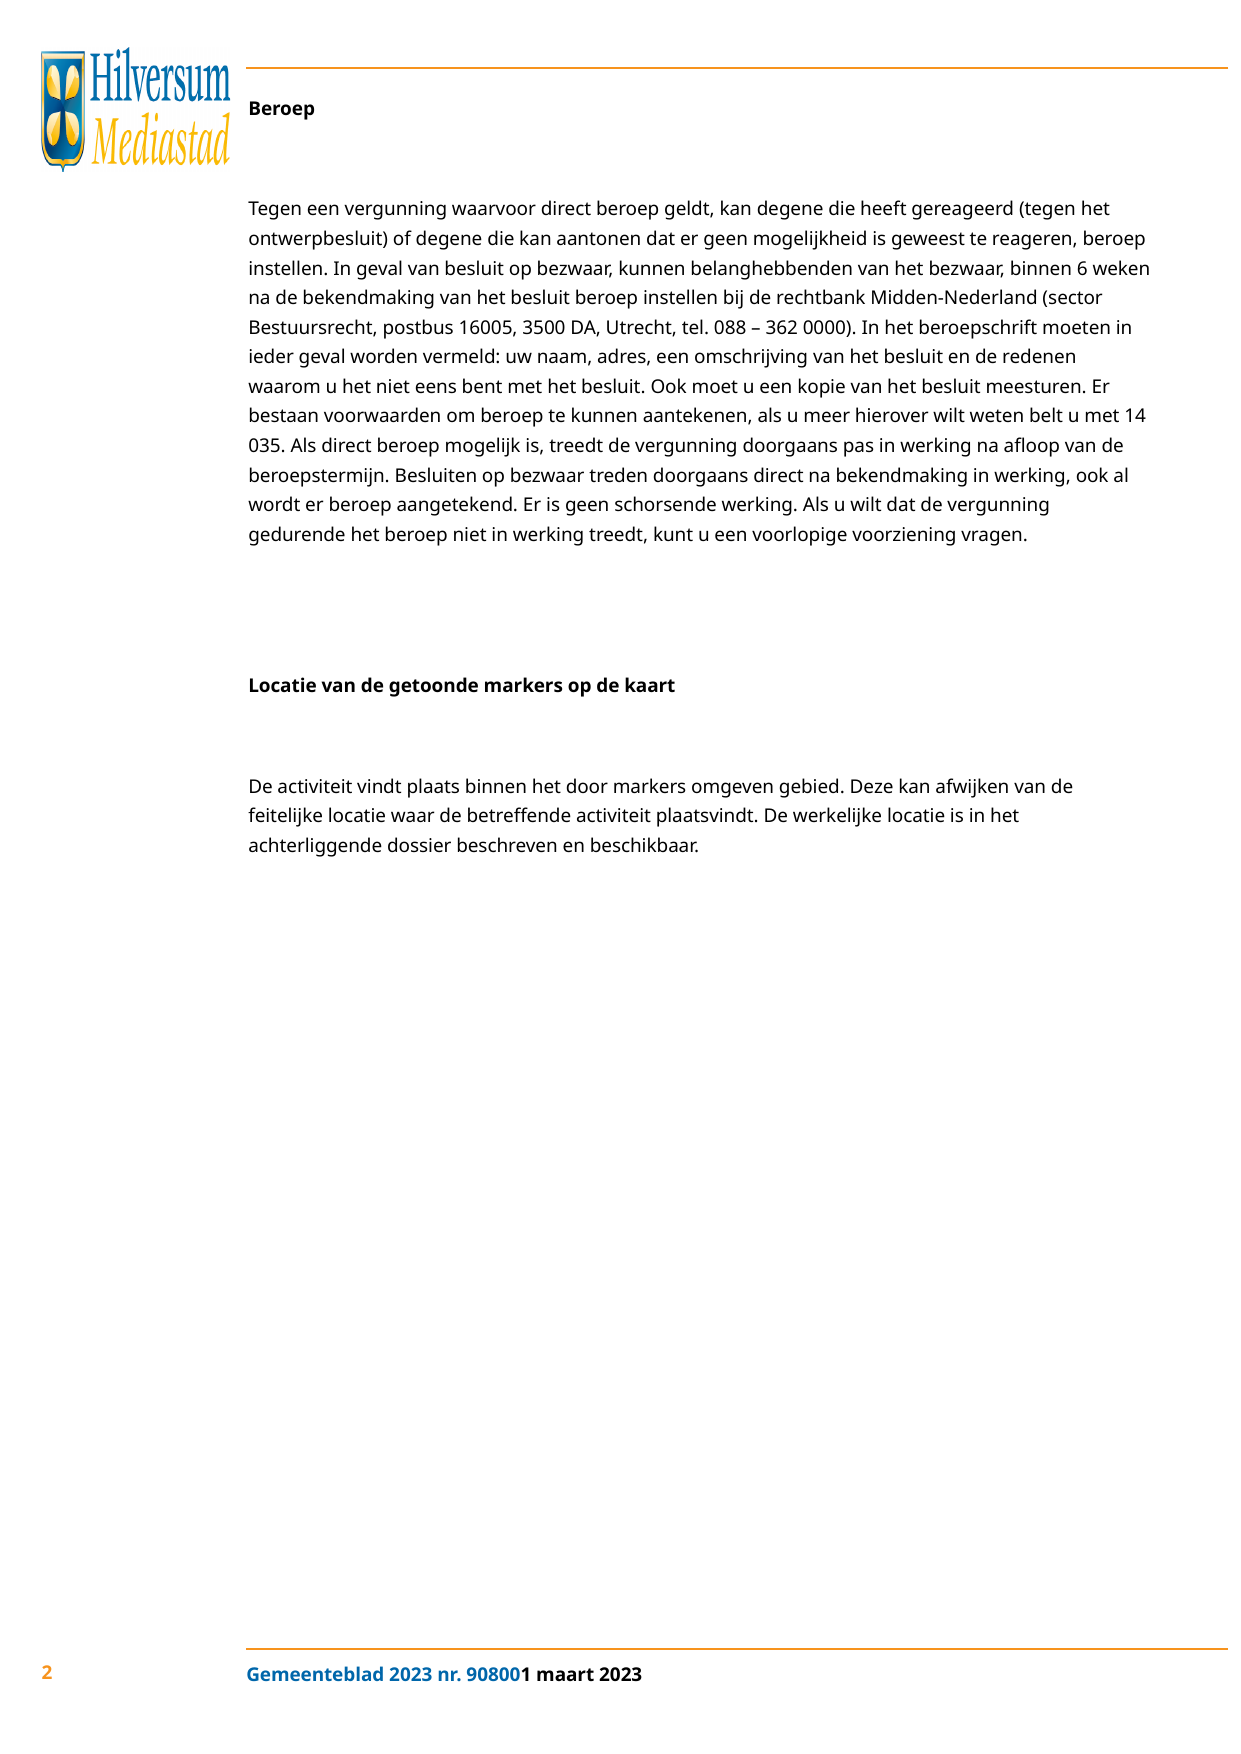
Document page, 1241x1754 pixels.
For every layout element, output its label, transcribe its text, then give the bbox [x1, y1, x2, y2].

text De activiteit vindt plaats binnen het door markers omgeven gebied. Deze kan afwijken van de feitelijke locatie waar de betreffende activiteit plaatsvindt. De werkelijke locatie is in het achterliggende dossier beschreven en beschikbaar. [248, 773, 1152, 858]
text Beroep [248, 95, 1152, 121]
text Tegen een vergunning waarvoor direct beroep geldt, kan degene die heeft gereageerd (tegen het ontwerpbesluit) of degene die kan aantonen dat er geen mogelijkheid is geweest te reageren, beroep instellen. In geval van besluit op bezwaar, kunnen belanghebbenden van het bezwaar, binnen 6 weken na de bekendmaking van het besluit beroep instellen bij de rechtbank Midden-Nederland (sector Bestuursrecht, postbus 16005, 3500 DA, Utrecht, tel. 088 – 362 0000). In het beroepschrift moeten in ieder geval worden vermeld: uw naam, adres, een omschrijving van het besluit en de redenen waarom u het niet eens bent met het besluit. Ook moet u een kopie van het besluit meesturen. Er bestaan voorwaarden om beroep te kunnen aantekenen, als u meer hierover wilt weten belt u met 14 035. Als direct beroep mogelijk is, treedt de vergunning doorgaans pas in werking na afloop van de beroepstermijn. Besluiten op bezwaar treden doorgaans direct na bekendmaking in werking, ook al wordt er beroep aangetekend. Er is geen schorsende werking. Als u wilt dat de vergunning gedurende het beroep niet in werking treedt, kunt u een voorlopige voorziening vragen. [248, 196, 1152, 547]
picture [41, 47, 231, 172]
text Locatie van de getoonde markers op de kaart [248, 672, 1152, 698]
